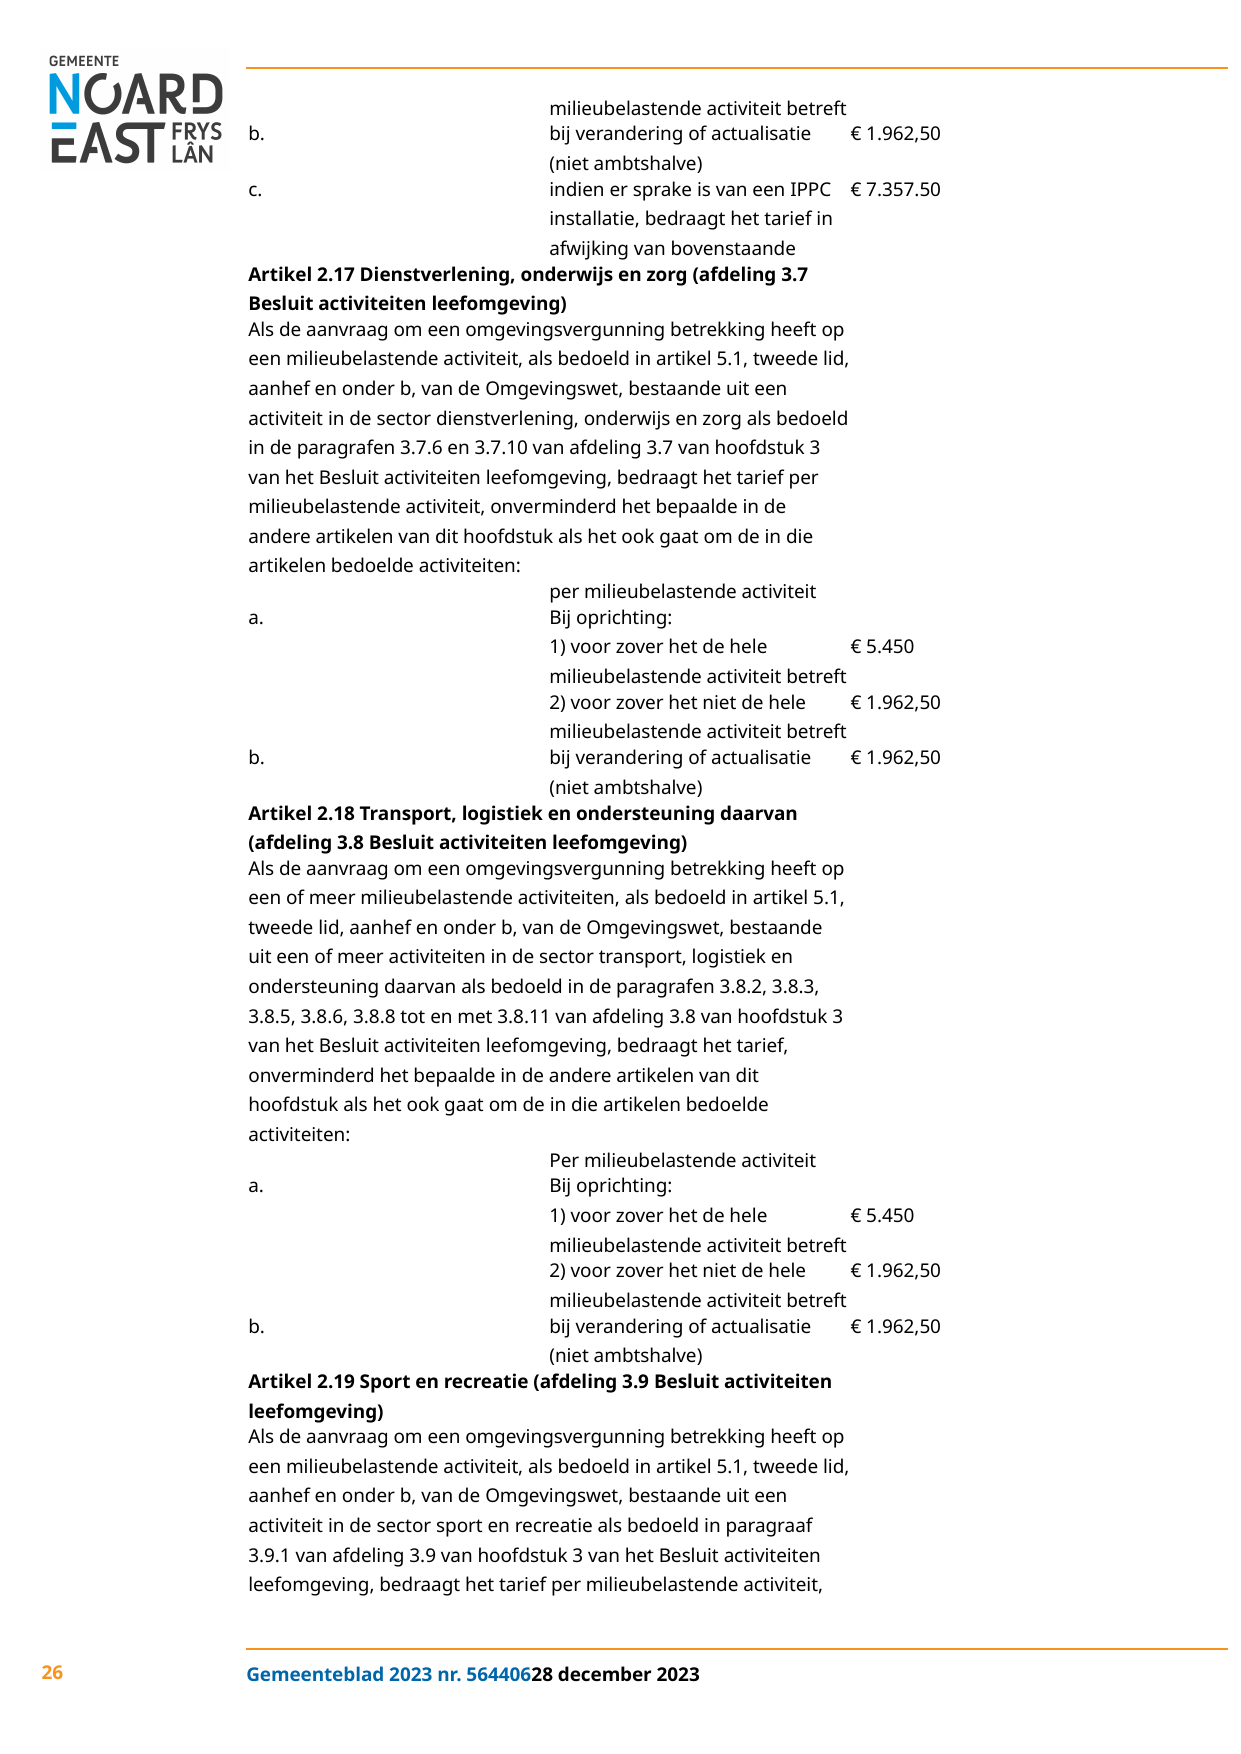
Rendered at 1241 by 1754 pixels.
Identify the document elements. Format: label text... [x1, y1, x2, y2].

table_cell [248, 1258, 549, 1313]
table_cell [850, 855, 1152, 1147]
table_cell [248, 1147, 549, 1173]
table_cell b. [248, 744, 549, 800]
table_cell € 1.962,50 [850, 1313, 1152, 1368]
picture [41, 47, 231, 172]
table_cell per milieubelastende activiteit [549, 579, 850, 604]
table_cell Bij oprichting: 1) voor zover het de hele milieubelastende activiteit betreft [549, 1173, 850, 1258]
table_cell b. [248, 121, 549, 176]
table_cell [850, 1424, 1152, 1597]
table_cell [850, 316, 1152, 578]
table_cell [850, 579, 1152, 604]
table_cell Bij oprichting: 1) voor zover het de hele milieubelastende activiteit betreft [549, 604, 850, 689]
table_cell a. [248, 1173, 549, 1258]
table_cell bij verandering of actualisatie (niet ambtshalve) [549, 121, 850, 176]
table_cell [850, 95, 1152, 121]
table_cell c. [248, 176, 549, 261]
table_cell € 5.450 [850, 1173, 1152, 1258]
table_cell Als de aanvraag om een omgevingsvergunning betrekking heeft op een milieubelastende activiteit, als bedoeld in artikel 5.1, tweede lid, aanhef en onder b, van de Omgevingswet, bestaande uit een activiteit in de sector dienstverlening, onderwijs en zorg als bedoeld in de paragrafen 3.7.6 en 3.7.10 van afdeling 3.7 van hoofdstuk 3 van het Besluit activiteiten leefomgeving, bedraagt het tarief per milieubelastende activiteit, onverminderd het bepaalde in de andere artikelen van dit hoofdstuk als het ook gaat om de in die artikelen bedoelde activiteiten: [248, 316, 850, 578]
table_cell 2) voor zover het niet de hele milieubelastende activiteit betreft [549, 689, 850, 744]
table_cell € 1.962,50 [850, 1258, 1152, 1313]
table_cell Artikel 2.18 Transport, logistiek en ondersteuning daarvan (afdeling 3.8 Besluit activiteiten leefomgeving) [248, 800, 850, 855]
table_cell € 1.962,50 [850, 689, 1152, 744]
table_cell [850, 800, 1152, 855]
table_cell 2) voor zover het niet de hele milieubelastende activiteit betreft [549, 1258, 850, 1313]
table_cell € 1.962,50 [850, 121, 1152, 176]
table_cell Artikel 2.17 Dienstverlening, onderwijs en zorg (afdeling 3.7 Besluit activiteiten leefomgeving) [248, 261, 850, 316]
table_cell bij verandering of actualisatie (niet ambtshalve) [549, 1313, 850, 1368]
table_cell indien er sprake is van een IPPC installatie, bedraagt het tarief in afwijking van bovenstaande [549, 176, 850, 261]
table_cell [850, 1147, 1152, 1173]
table_cell Als de aanvraag om een omgevingsvergunning betrekking heeft op een of meer milieubelastende activiteiten, als bedoeld in artikel 5.1, tweede lid, aanhef en onder b, van de Omgevingswet, bestaande uit een of meer activiteiten in de sector transport, logistiek en ondersteuning daarvan als bedoeld in de paragrafen 3.8.2, 3.8.3, 3.8.5, 3.8.6, 3.8.8 tot en met 3.8.11 van afdeling 3.8 van hoofdstuk 3 van het Besluit activiteiten leefomgeving, bedraagt het tarief, onverminderd het bepaalde in de andere artikelen van dit hoofdstuk als het ook gaat om de in die artikelen bedoelde activiteiten: [248, 855, 850, 1147]
table_cell € 7.357.50 [850, 176, 1152, 261]
table_cell € 5.450 [850, 604, 1152, 689]
table_cell Per milieubelastende activiteit [549, 1147, 850, 1173]
table_cell Artikel 2.19 Sport en recreatie (afdeling 3.9 Besluit activiteiten leefomgeving) [248, 1368, 850, 1423]
table_cell [248, 579, 549, 604]
table_cell a. [248, 604, 549, 689]
table_cell Als de aanvraag om een omgevingsvergunning betrekking heeft op een milieubelastende activiteit, als bedoeld in artikel 5.1, tweede lid, aanhef en onder b, van de Omgevingswet, bestaande uit een activiteit in de sector sport en recreatie als bedoeld in paragraaf 3.9.1 van afdeling 3.9 van hoofdstuk 3 van het Besluit activiteiten leefomgeving, bedraagt het tarief per milieubelastende activiteit, [248, 1424, 850, 1597]
table_cell bij verandering of actualisatie (niet ambtshalve) [549, 744, 850, 800]
table_cell € 1.962,50 [850, 744, 1152, 800]
table_cell [248, 689, 549, 744]
table_cell [850, 1368, 1152, 1423]
table_cell [248, 95, 549, 121]
table_cell b. [248, 1313, 549, 1368]
table_cell [850, 261, 1152, 316]
table_cell milieubelastende activiteit betreft [549, 95, 850, 121]
